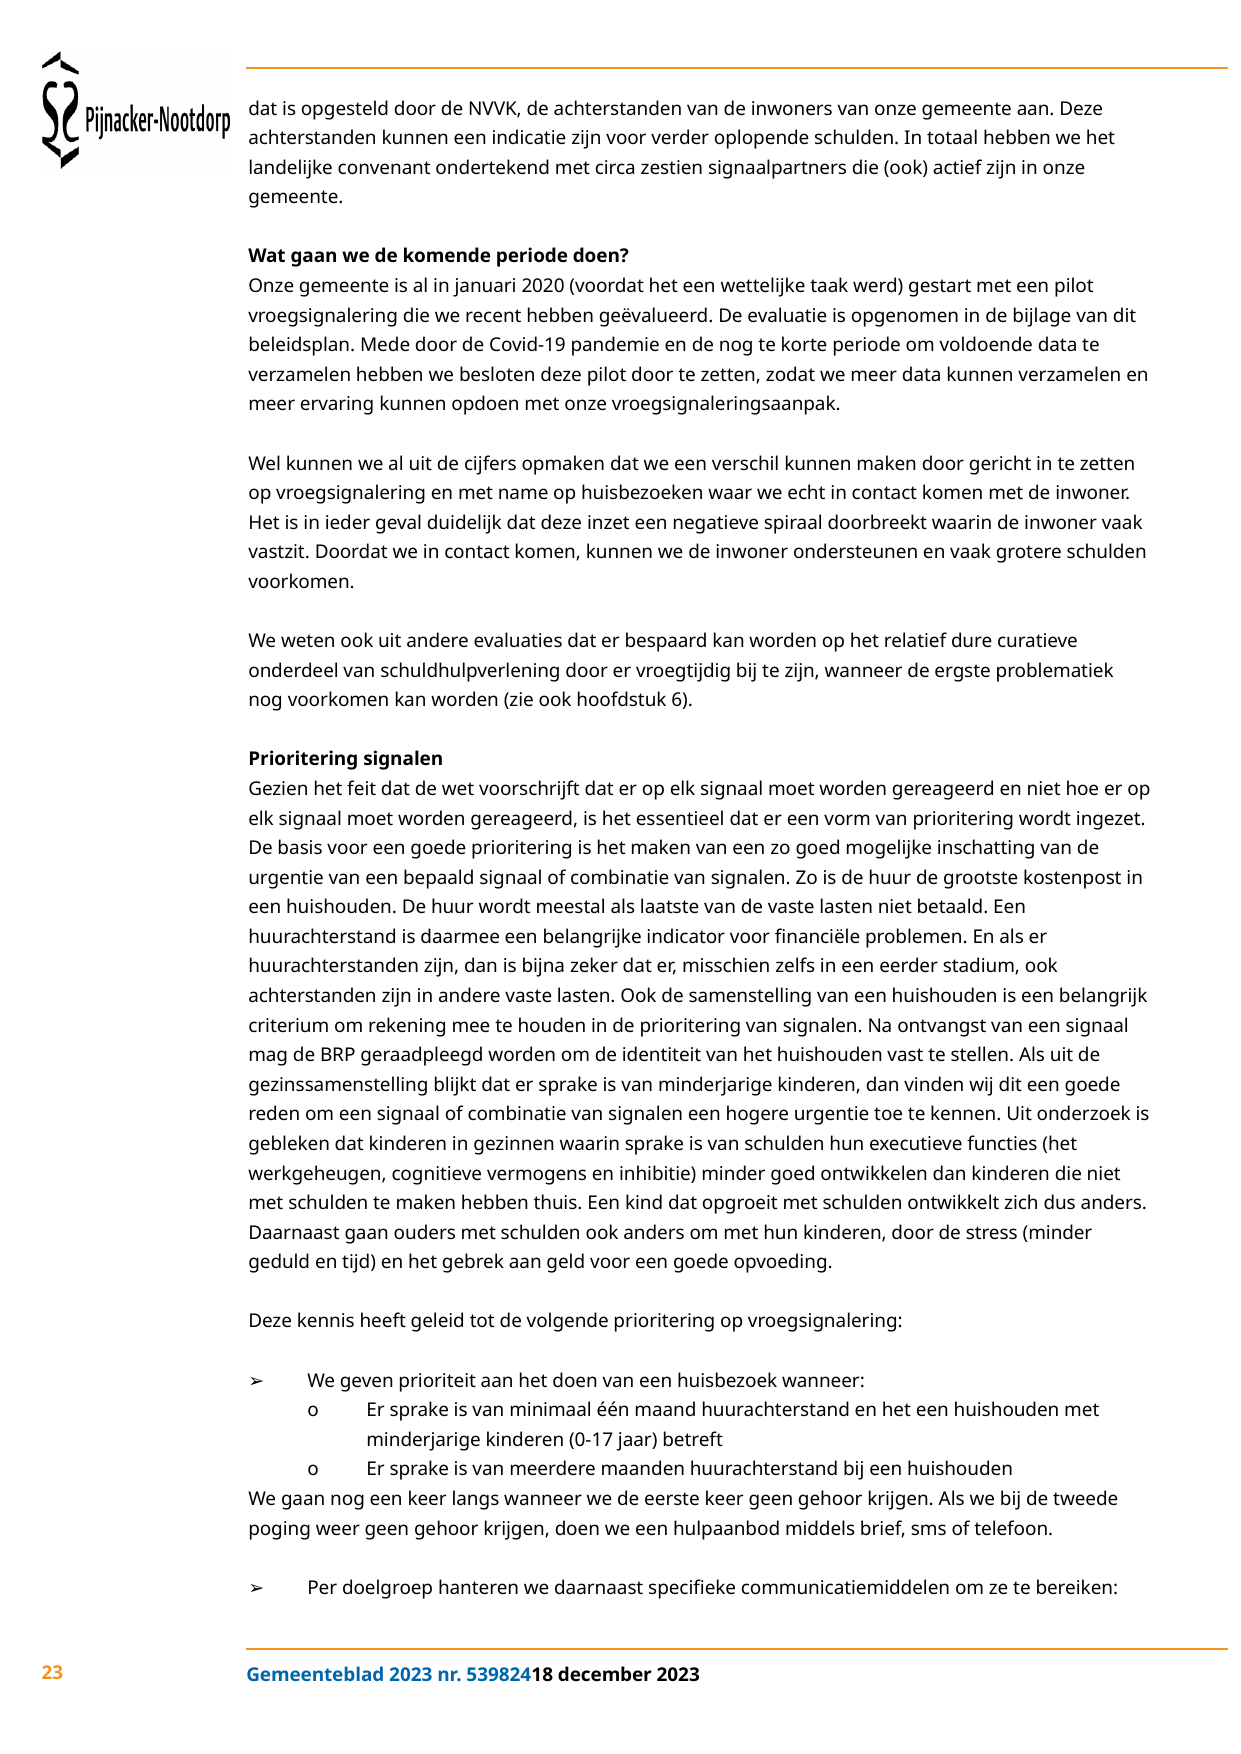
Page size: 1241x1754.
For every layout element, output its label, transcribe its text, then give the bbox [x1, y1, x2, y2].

text Prioritering signalen [248, 746, 1152, 771]
text Gezien het feit dat de wet voorschrijft dat er op elk signaal moet worden gereageerd en niet hoe er op elk signaal moet worden gereageerd, is het essentieel dat er een vorm van prioritering wordt ingezet. De basis voor een goede prioritering is het maken van een zo goed mogelijke inschatting van de urgentie van een bepaald signaal of combinatie van signalen. Zo is de huur de grootste kostenpost in een huishouden. De huur wordt meestal als laatste van de vaste lasten niet betaald. Een huurachterstand is daarmee een belangrijke indicator voor financiële problemen. En als er huurachterstanden zijn, dan is bijna zeker dat er, misschien zelfs in een eerder stadium, ook achterstanden zijn in andere vaste lasten. Ook de samenstelling van een huishouden is een belangrijk criterium om rekening mee te houden in de prioritering van signalen. Na ontvangst van een signaal mag de BRP geraadpleegd worden om de identiteit van het huishouden vast te stellen. Als uit de gezinssamenstelling blijkt dat er sprake is van minderjarige kinderen, dan vinden wij dit een goede reden om een signaal of combinatie van signalen een hogere urgentie toe te kennen. Uit onderzoek is gebleken dat kinderen in gezinnen waarin sprake is van schulden hun executieve functies (het werkgeheugen, cognitieve vermogens en inhibitie) minder goed ontwikkelen dan kinderen die niet met schulden te maken hebben thuis. Een kind dat opgroeit met schulden ontwikkelt zich dus anders. Daarnaast gaan ouders met schulden ook anders om met hun kinderen, door de stress (minder geduld en tijd) en het gebrek aan geld voor een goede opvoeding. [248, 775, 1152, 1274]
text Wel kunnen we al uit de cijfers opmaken dat we een verschil kunnen maken door gericht in te zetten op vroegsignalering en met name op huisbezoeken waar we echt in contact komen met de inwoner. Het is in ieder geval duidelijk dat deze inzet een negatieve spiraal doorbreekt waarin de inwoner vaak vastzit. Doordat we in contact komen, kunnen we de inwoner ondersteunen en vaak grotere schulden voorkomen. [248, 450, 1152, 594]
picture [41, 47, 231, 172]
list Er sprake is van minimaal één maand huurachterstand en het een huishouden met minderjarige kinderen (0-17 jaar) betreft [307, 1396, 1152, 1452]
text Onze gemeente is al in januari 2020 (voordat het een wettelijke taak werd) gestart met een pilot vroegsignalering die we recent hebben geëvalueerd. De evaluatie is opgenomen in de bijlage van dit beleidsplan. Mede door de Covid-19 pandemie en de nog te korte periode om voldoende data te verzamelen hebben we besloten deze pilot door te zetten, zodat we meer data kunnen verzamelen en meer ervaring kunnen opdoen met onze vroegsignaleringsaanpak. [248, 272, 1152, 416]
text We weten ook uit andere evaluaties dat er bespaard kan worden op het relatief dure curatieve onderdeel van schuldhulpverlening door er vroegtijdig bij te zijn, wanneer de ergste problematiek nog voorkomen kan worden (zie ook hoofdstuk 6). [248, 627, 1152, 712]
list Er sprake is van meerdere maanden huurachterstand bij een huishouden [307, 1456, 1152, 1481]
text dat is opgesteld door de NVVK, de achterstanden van de inwoners van onze gemeente aan. Deze achterstanden kunnen een indicatie zijn voor verder oplopende schulden. In totaal hebben we het landelijke convenant ondertekend met circa zestien signaalpartners die (ook) actief zijn in onze gemeente. [248, 95, 1152, 209]
text Wat gaan we de komende periode doen? [248, 243, 1152, 268]
list Per doelgroep hanteren we daarnaast specifieke communicatiemiddelen om ze te bereiken: [248, 1574, 1152, 1600]
text Deze kennis heeft geleid tot de volgende prioritering op vroegsignalering: [248, 1308, 1152, 1333]
text We gaan nog een keer langs wanneer we de eerste keer geen gehoor krijgen. Als we bij de tweede poging weer geen gehoor krijgen, doen we een hulpaanbod middels brief, sms of telefoon. [248, 1485, 1152, 1541]
list We geven prioriteit aan het doen van een huisbezoek wanneer: [248, 1367, 1152, 1393]
